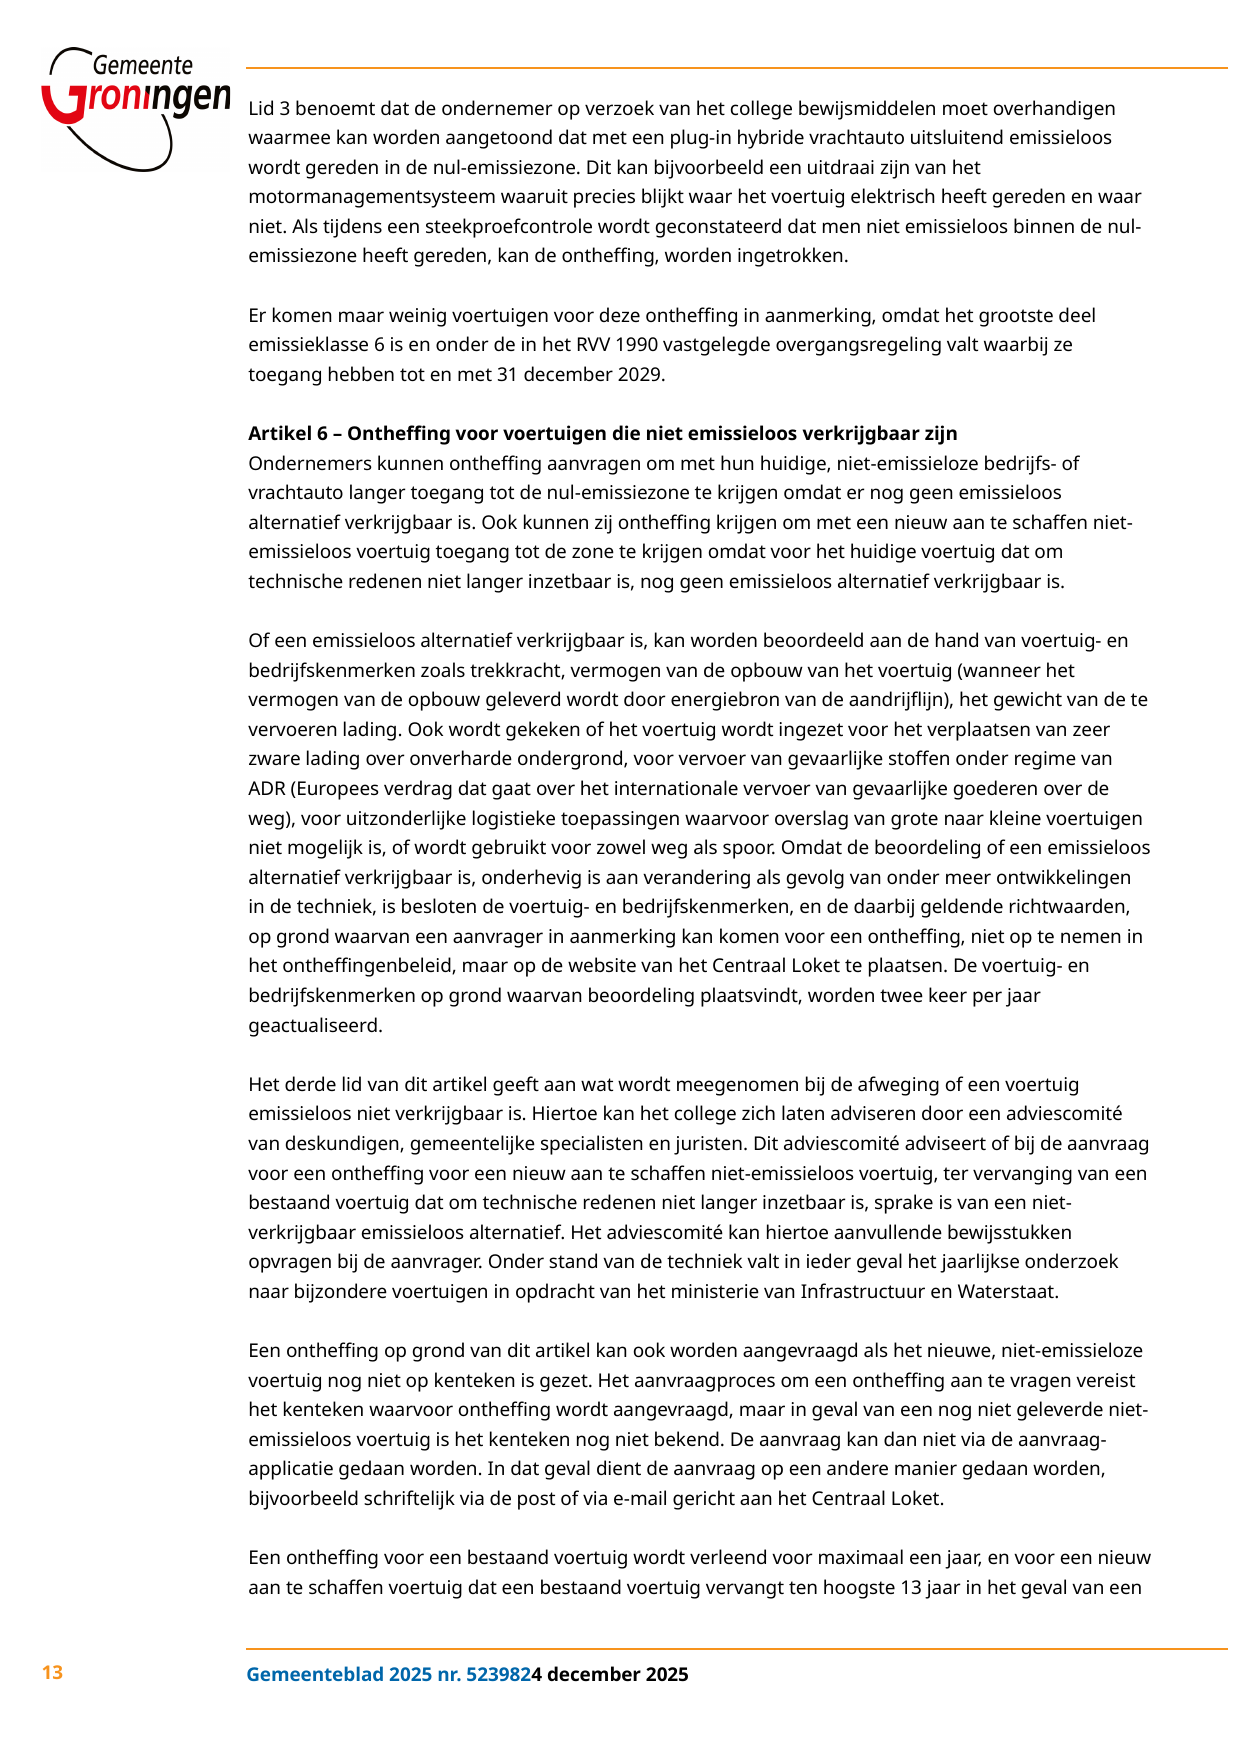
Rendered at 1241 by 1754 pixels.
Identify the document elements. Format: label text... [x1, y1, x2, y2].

text Een ontheffing voor een bestaand voertuig wordt verleend voor maximaal een jaar, en voor een nieuw aan te schaffen voertuig dat een bestaand voertuig vervangt ten hoogste 13 jaar in het geval van een [248, 1544, 1152, 1600]
text Ondernemers kunnen ontheffing aanvragen om met hun huidige, niet-emissieloze bedrijfs- of vrachtauto langer toegang tot de nul-emissiezone te krijgen omdat er nog geen emissieloos alternatief verkrijgbaar is. Ook kunnen zij ontheffing krijgen om met een nieuw aan te schaffen niet-emissieloos voertuig toegang tot de zone te krijgen omdat voor het huidige voertuig dat om technische redenen niet langer inzetbaar is, nog geen emissieloos alternatief verkrijgbaar is. [248, 450, 1152, 594]
text Artikel 6 – Ontheffing voor voertuigen die niet emissieloos verkrijgbaar zijn [248, 420, 1152, 446]
text Lid 3 benoemt dat de ondernemer op verzoek van het college bewijsmiddelen moet overhandigen waarmee kan worden aangetoond dat met een plug-in hybride vrachtauto uitsluitend emissieloos wordt gereden in de nul-emissiezone. Dit kan bijvoorbeeld een uitdraai zijn van het motormanagementsysteem waaruit precies blijkt waar het voertuig elektrisch heeft gereden en waar niet. Als tijdens een steekproefcontrole wordt geconstateerd dat men niet emissieloos binnen de nul-emissiezone heeft gereden, kan de ontheffing, worden ingetrokken. [248, 95, 1152, 268]
text Of een emissieloos alternatief verkrijgbaar is, kan worden beoordeeld aan de hand van voertuig- en bedrijfskenmerken zoals trekkracht, vermogen van de opbouw van het voertuig (wanneer het vermogen van de opbouw geleverd wordt door energiebron van de aandrijflijn), het gewicht van de te vervoeren lading. Ook wordt gekeken of het voertuig wordt ingezet voor het verplaatsen van zeer zware lading over onverharde ondergrond, voor vervoer van gevaarlijke stoffen onder regime van ADR (Europees verdrag dat gaat over het internationale vervoer van gevaarlijke goederen over de weg), voor uitzonderlijke logistieke toepassingen waarvoor overslag van grote naar kleine voertuigen niet mogelijk is, of wordt gebruikt voor zowel weg als spoor. Omdat de beoordeling of een emissieloos alternatief verkrijgbaar is, onderhevig is aan verandering als gevolg van onder meer ontwikkelingen in de techniek, is besloten de voertuig- en bedrijfskenmerken, en de daarbij geldende richtwaarden, op grond waarvan een aanvrager in aanmerking kan komen voor een ontheffing, niet op te nemen in het ontheffingenbeleid, maar op de website van het Centraal Loket te plaatsen. De voertuig- en bedrijfskenmerken op grond waarvan beoordeling plaatsvindt, worden twee keer per jaar geactualiseerd. [248, 627, 1152, 1038]
text Het derde lid van dit artikel geeft aan wat wordt meegenomen bij de afweging of een voertuig emissieloos niet verkrijgbaar is. Hiertoe kan het college zich laten adviseren door een adviescomité van deskundigen, gemeentelijke specialisten en juristen. Dit adviescomité adviseert of bij de aanvraag voor een ontheffing voor een nieuw aan te schaffen niet-emissieloos voertuig, ter vervanging van een bestaand voertuig dat om technische redenen niet langer inzetbaar is, sprake is van een niet-verkrijgbaar emissieloos alternatief. Het adviescomité kan hiertoe aanvullende bewijsstukken opvragen bij de aanvrager. Onder stand van de techniek valt in ieder geval het jaarlijkse onderzoek naar bijzondere voertuigen in opdracht van het ministerie van Infrastructuur en Waterstaat. [248, 1071, 1152, 1304]
picture [41, 47, 231, 172]
text Een ontheffing op grond van dit artikel kan ook worden aangevraagd als het nieuwe, niet-emissieloze voertuig nog niet op kenteken is gezet. Het aanvraagproces om een ontheffing aan te vragen vereist het kenteken waarvoor ontheffing wordt aangevraagd, maar in geval van een nog niet geleverde niet-emissieloos voertuig is het kenteken nog niet bekend. De aanvraag kan dan niet via de aanvraag-applicatie gedaan worden. In dat geval dient de aanvraag op een andere manier gedaan worden, bijvoorbeeld schriftelijk via de post of via e-mail gericht aan het Centraal Loket. [248, 1337, 1152, 1511]
text Er komen maar weinig voertuigen voor deze ontheffing in aanmerking, omdat het grootste deel emissieklasse 6 is en onder de in het RVV 1990 vastgelegde overgangsregeling valt waarbij ze toegang hebben tot en met 31 december 2029. [248, 302, 1152, 387]
